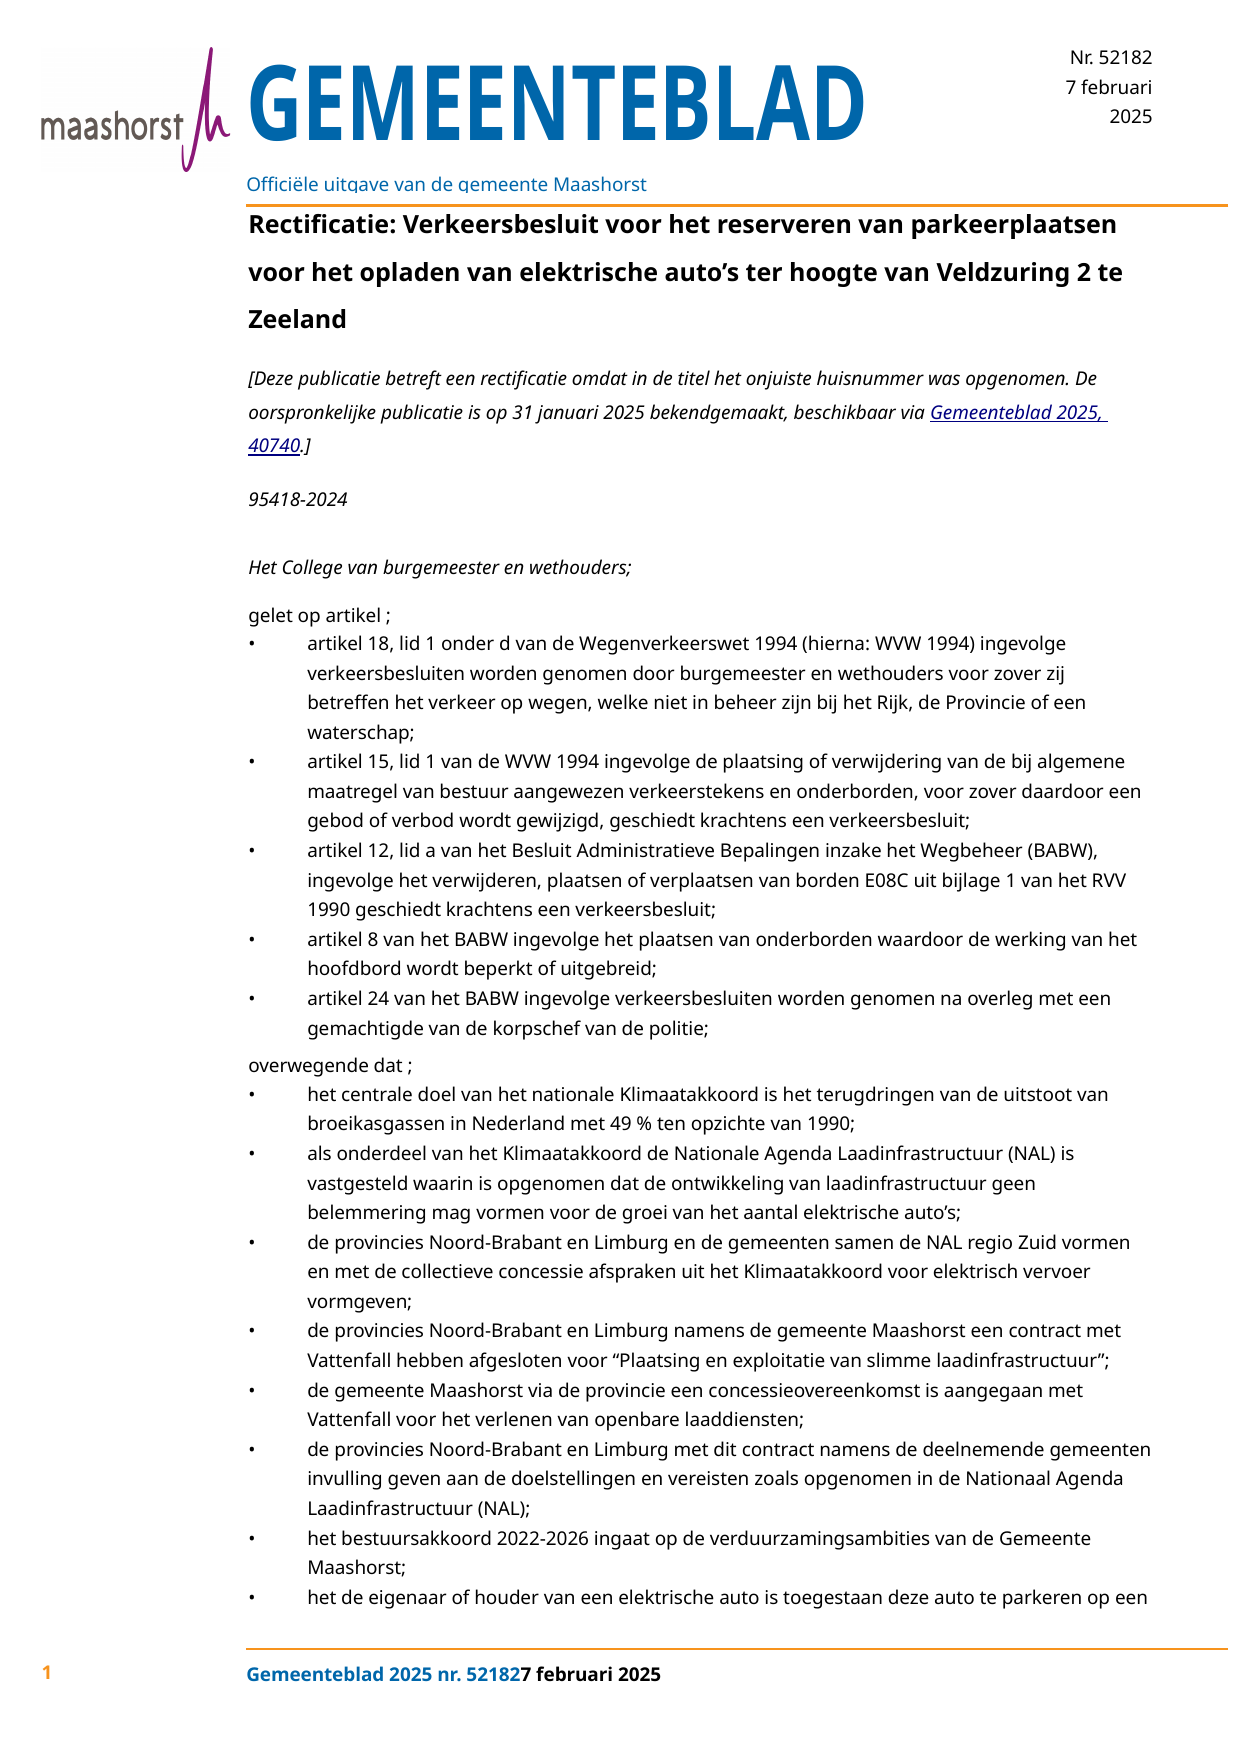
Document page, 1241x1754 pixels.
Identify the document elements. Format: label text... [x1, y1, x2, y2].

list de gemeente Maashorst via de provincie een concessieovereenkomst is aangegaan met Vattenfall voor het verlenen van openbare laaddiensten; [248, 1377, 1152, 1432]
list artikel 15, lid 1 van de WVW 1994 ingevolge de plaatsing of verwijdering van de bij algemene maatregel van bestuur aangewezen verkeerstekens en onderborden, voor zover daardoor een gebod of verbod wordt gewijzigd, geschiedt krachtens een verkeersbesluit; [248, 748, 1152, 833]
list artikel 18, lid 1 onder d van de Wegenverkeerswet 1994 (hierna: WVW 1994) ingevolge verkeersbesluiten worden genomen door burgemeester en wethouders voor zover zij betreffen het verkeer op wegen, welke niet in beheer zijn bij het Rijk, de Provincie of een waterschap; [248, 630, 1152, 744]
text [Deze publicatie betreft een rectificatie omdat in de titel het onjuiste huisnummer was opgenomen. De oorspronkelijke publicatie is op 31 januari 2025 bekendgemaakt, beschikbaar via Gemeenteblad 2025, 40740.] [248, 366, 1152, 458]
list het de eigenaar of houder van een elektrische auto is toegestaan deze auto te parkeren op een [248, 1584, 1152, 1609]
picture [41, 47, 231, 172]
list als onderdeel van het Klimaatakkoord de Nationale Agenda Laadinfrastructuur (NAL) is vastgesteld waarin is opgenomen dat de ontwikkeling van laadinfrastructuur geen belemmering mag vormen voor de groei van het aantal elektrische auto’s; [248, 1140, 1152, 1225]
text Het College van burgemeester en wethouders; [248, 554, 1152, 580]
text Rectificatie: Verkeersbesluit voor het reserveren van parkeerplaatsen voor het opladen van elektrische auto’s ter hoogte van Veldzuring 2 te Zeeland [248, 207, 1152, 336]
list de provincies Noord-Brabant en Limburg met dit contract namens de deelnemende gemeenten invulling geven aan de doelstellingen en vereisten zoals opgenomen in de Nationaal Agenda Laadinfrastructuur (NAL); [248, 1436, 1152, 1521]
list de provincies Noord-Brabant en Limburg namens de gemeente Maashorst een contract met Vattenfall hebben afgesloten voor “Plaatsing en exploitatie van slimme laadinfrastructuur”; [248, 1318, 1152, 1373]
list artikel 8 van het BABW ingevolge het plaatsen van onderborden waardoor de werking van het hoofdbord wordt beperkt of uitgebreid; [248, 926, 1152, 981]
text gelet op artikel ; [248, 602, 1152, 627]
list het centrale doel van het nationale Klimaatakkoord is het terugdringen van de uitstoot van broeikasgassen in Nederland met 49 % ten opzichte van 1990; [248, 1081, 1152, 1136]
text overwegende dat ; [248, 1053, 1152, 1078]
list artikel 24 van het BABW ingevolge verkeersbesluiten worden genomen na overleg met een gemachtigde van de korpschef van de politie; [248, 985, 1152, 1040]
list het bestuursakkoord 2022-2026 ingaat op de verduurzamingsambities van de Gemeente Maashorst; [248, 1525, 1152, 1580]
list artikel 12, lid a van het Besluit Administratieve Bepalingen inzake het Wegbeheer (BABW), ingevolge het verwijderen, plaatsen of verplaatsen van borden E08C uit bijlage 1 van het RVV 1990 geschiedt krachtens een verkeersbesluit; [248, 837, 1152, 922]
list de provincies Noord-Brabant en Limburg en de gemeenten samen de NAL regio Zuid vormen en met de collectieve concessie afspraken uit het Klimaatakkoord voor elektrisch vervoer vormgeven; [248, 1229, 1152, 1314]
text 95418-2024 [248, 486, 1152, 512]
